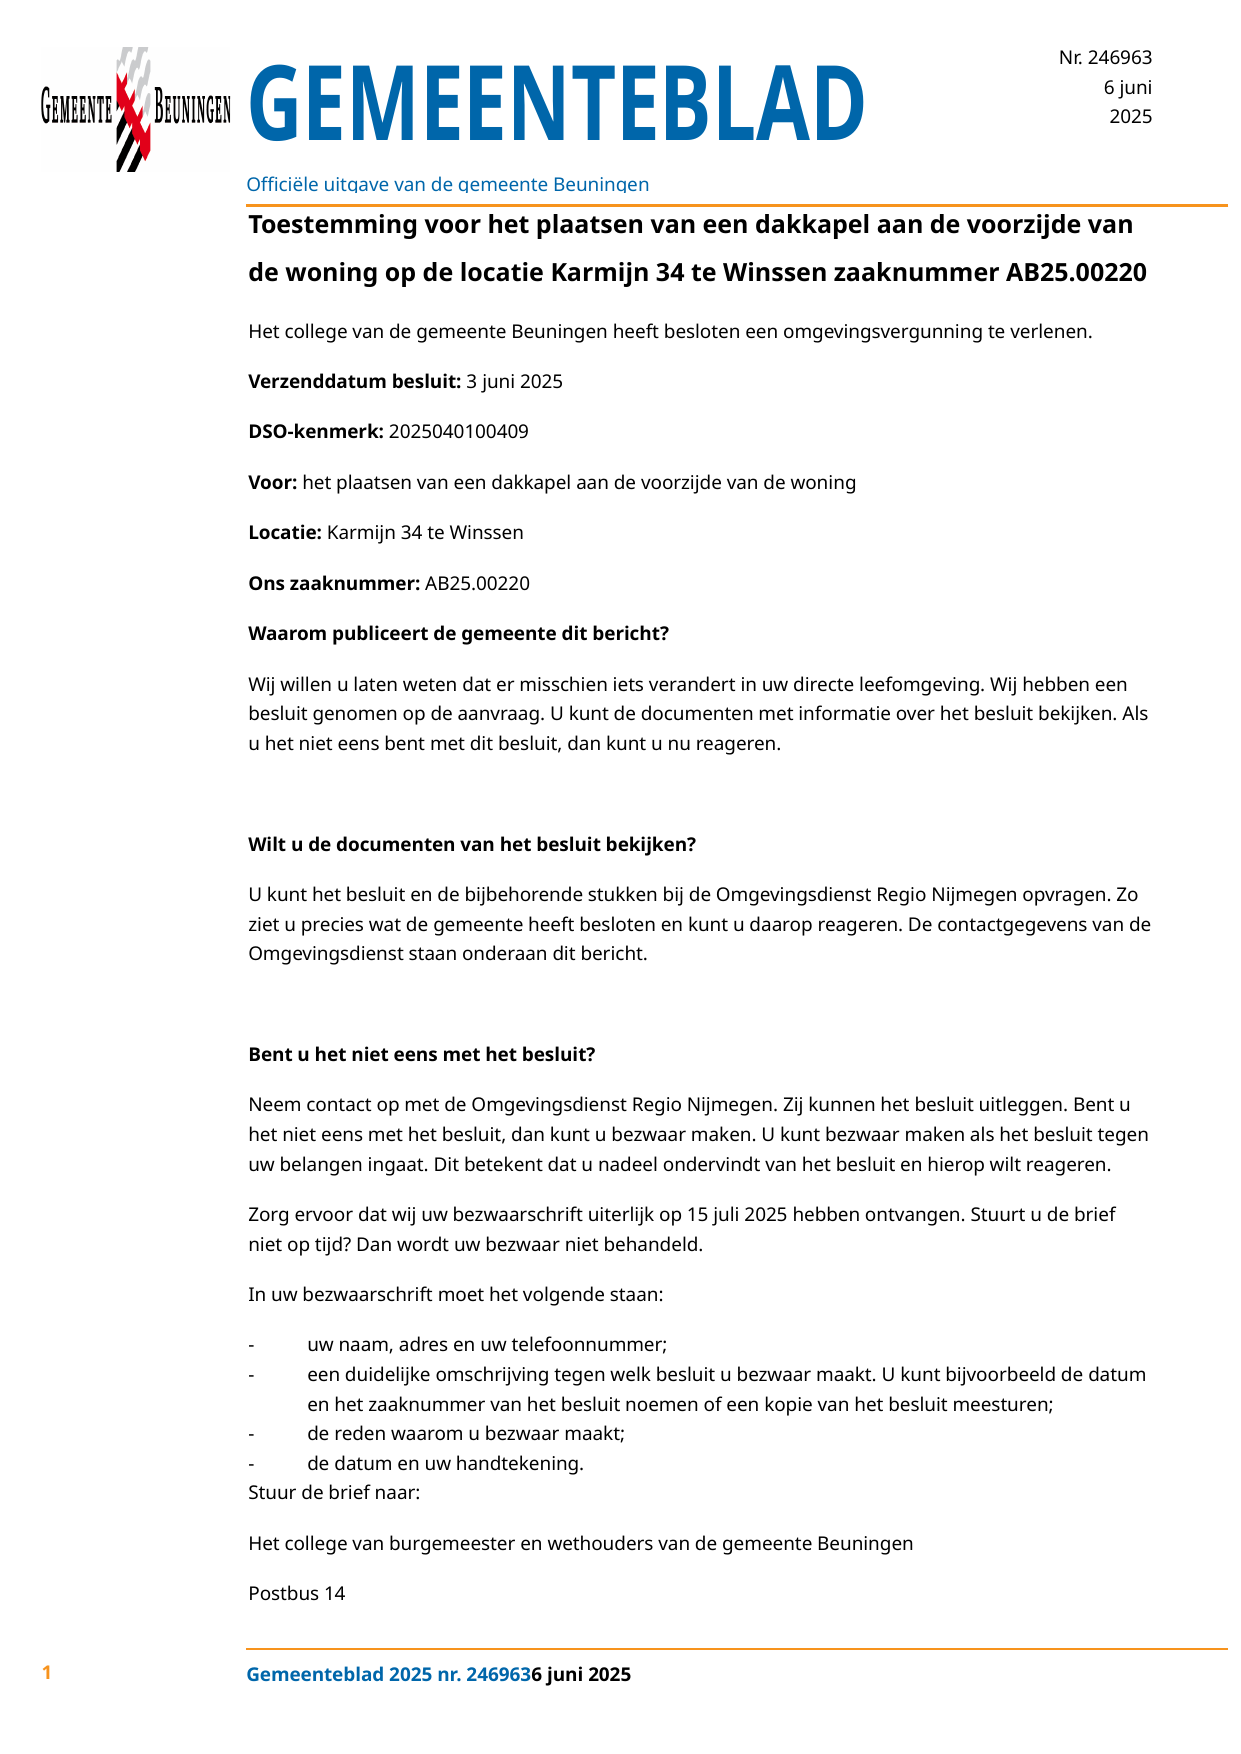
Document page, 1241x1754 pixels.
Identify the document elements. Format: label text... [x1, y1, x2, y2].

text Locatie: Karmijn 34 te Winssen [248, 519, 1152, 545]
text Zorg ervoor dat wij uw bezwaarschrift uiterlijk op 15 juli 2025 hebben ontvangen. Stuurt u de brief niet op tijd? Dan wordt uw bezwaar niet behandeld. [248, 1201, 1152, 1257]
text Waarom publiceert de gemeente dit bericht? [248, 620, 1152, 646]
text Bent u het niet eens met het besluit? [248, 1041, 1152, 1067]
picture [41, 47, 231, 172]
text U kunt het besluit en de bijbehorende stukken bij de Omgevingsdienst Regio Nijmegen opvragen. Zo ziet u precies wat de gemeente heeft besloten en kunt u daarop reageren. De contactgegevens van de Omgevingsdienst staan onderaan dit bericht. [248, 881, 1152, 966]
text Stuur de brief naar: [248, 1479, 1152, 1505]
list een duidelijke omschrijving tegen welk besluit u bezwaar maakt. U kunt bijvoorbeeld de datum en het zaaknummer van het besluit noemen of een kopie van het besluit meesturen; [248, 1361, 1152, 1417]
text Neem contact op met de Omgevingsdienst Regio Nijmegen. Zij kunnen het besluit uitleggen. Bent u het niet eens met het besluit, dan kunt u bezwaar maken. U kunt bezwaar maken als het besluit tegen uw belangen ingaat. Dit betekent dat u nadeel ondervindt van het besluit en hierop wilt reageren. [248, 1092, 1152, 1177]
text DSO-kenmerk: 2025040100409 [248, 419, 1152, 444]
text Toestemming voor het plaatsen van een dakkapel aan de voorzijde van de woning op de locatie Karmijn 34 te Winssen zaaknummer AB25.00220 [248, 207, 1152, 288]
text Ons zaaknummer: AB25.00220 [248, 570, 1152, 596]
list de datum en uw handtekening. [248, 1450, 1152, 1476]
text Verzenddatum besluit: 3 juni 2025 [248, 368, 1152, 394]
text Het college van de gemeente Beuningen heeft besloten een omgevingsvergunning te verlenen. [248, 318, 1152, 344]
text In uw bezwaarschrift moet het volgende staan: [248, 1281, 1152, 1307]
text Wilt u de documenten van het besluit bekijken? [248, 831, 1152, 857]
text Wij willen u laten weten dat er misschien iets verandert in uw directe leefomgeving. Wij hebben een besluit genomen op de aanvraag. U kunt de documenten met informatie over het besluit bekijken. Als u het niet eens bent met dit besluit, dan kunt u nu reageren. [248, 671, 1152, 756]
text Postbus 14 [248, 1580, 1152, 1606]
list de reden waarom u bezwaar maakt; [248, 1420, 1152, 1446]
text Het college van burgemeester en wethouders van de gemeente Beuningen [248, 1530, 1152, 1556]
list uw naam, adres en uw telefoonnummer; [248, 1332, 1152, 1357]
text Voor: het plaatsen van een dakkapel aan de voorzijde van de woning [248, 469, 1152, 495]
